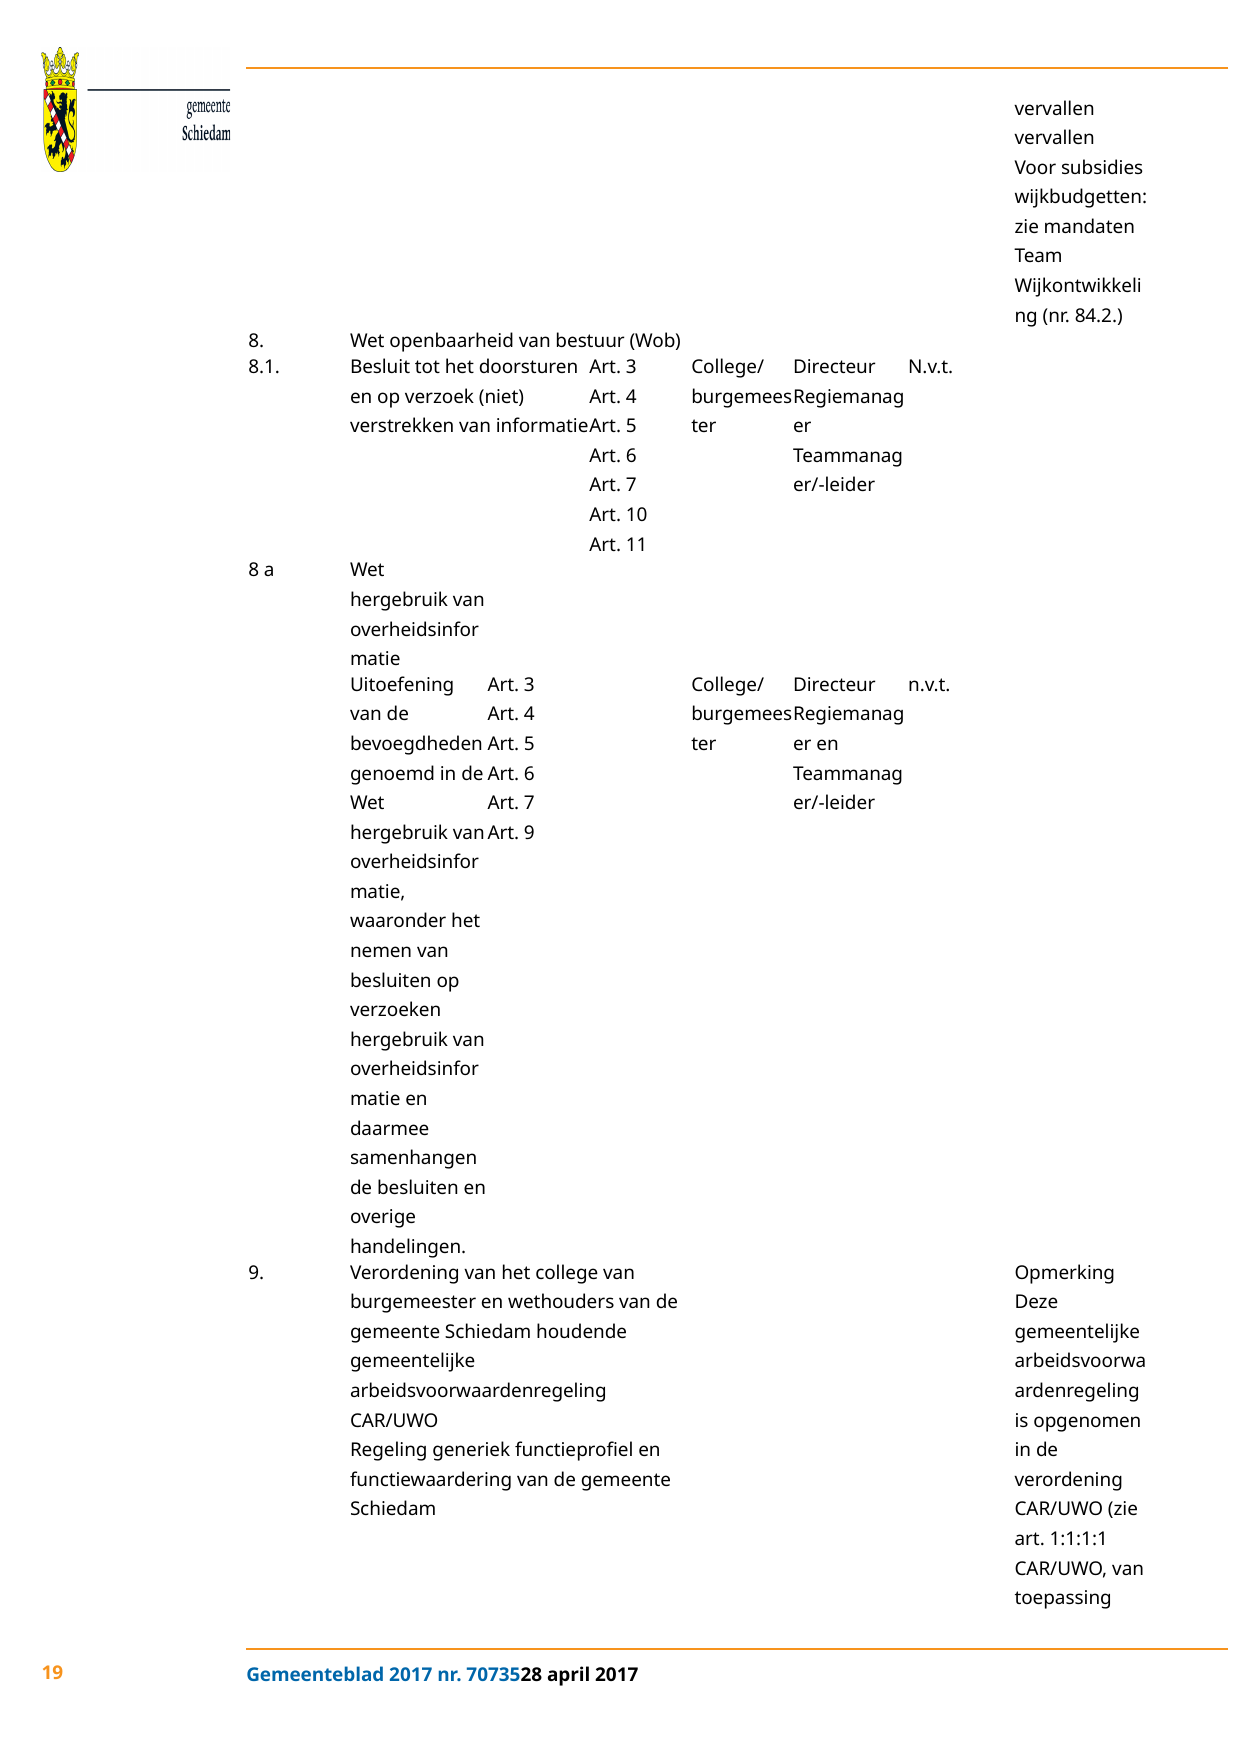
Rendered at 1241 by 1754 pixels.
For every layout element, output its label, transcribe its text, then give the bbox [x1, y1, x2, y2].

table_cell Verordening van het college van burgemeester en wethouders van de gemeente Schiedam houdende gemeentelijke arbeidsvoorwaardenregeling CAR/UWO Regeling generiek functieprofiel en functiewaardering van de gemeente Schiedam [350, 1259, 691, 1610]
table_cell [908, 557, 1014, 671]
table_cell [487, 557, 691, 671]
table_cell [1014, 353, 1152, 557]
table_cell [793, 1259, 908, 1610]
table_cell Besluit tot het doorsturen en op verzoek (niet) verstrekken van informatie [350, 353, 589, 557]
table_cell Wet openbaarheid van bestuur (Wob) [350, 328, 691, 353]
table_cell [691, 328, 793, 353]
table_cell Art. 3 Art. 4 Art. 5 Art. 6 Art. 7 Art. 9 [487, 671, 691, 1259]
table_cell [248, 95, 350, 328]
table_cell n.v.t. [908, 671, 1014, 1259]
table_cell [793, 557, 908, 671]
table_cell 8. [248, 328, 350, 353]
table_cell [1014, 671, 1152, 1259]
table_cell Opmerking Deze gemeentelijke arbeidsvoorwaardenregeling is opgenomen in de verordening CAR/UWO (zie art. 1:1:1:1 CAR/UWO, van toepassing [1014, 1259, 1152, 1610]
table_cell [908, 328, 1014, 353]
table_cell College/burgemeester [691, 671, 793, 1259]
table_cell [1014, 328, 1152, 353]
table_cell N.v.t. [908, 353, 1014, 557]
table_cell [793, 328, 908, 353]
table_cell [350, 95, 691, 328]
table_cell [691, 95, 793, 328]
table_cell Directeur Regiemanager Teammanager/-leider [793, 353, 908, 557]
table_cell 8 a [248, 557, 350, 671]
table_cell Uitoefening van de bevoegdheden genoemd in de Wet hergebruik van overheidsinformatie, waaronder het nemen van besluiten op verzoeken hergebruik van overheidsinformatie en daarmee samenhangende besluiten en overige handelingen. [350, 671, 487, 1259]
table_cell [908, 95, 1014, 328]
table_cell [793, 95, 908, 328]
table_cell Directeur Regiemanager en Teammanager/-leider [793, 671, 908, 1259]
table_cell College/burgemeester [691, 353, 793, 557]
table_cell [691, 1259, 793, 1610]
table_cell vervallen vervallen Voor subsidies wijkbudgetten: zie mandaten Team Wijkontwikkeling (nr. 84.2.) [1014, 95, 1152, 328]
picture [41, 47, 231, 172]
table_cell [908, 1259, 1014, 1610]
table_cell 8.1. [248, 353, 350, 557]
table_cell [1014, 557, 1152, 671]
table_cell Wet hergebruik van overheidsinformatie [350, 557, 487, 671]
table_cell [691, 557, 793, 671]
table_cell 9. [248, 1259, 350, 1610]
table_cell Art. 3 Art. 4 Art. 5 Art. 6 Art. 7 Art. 10 Art. 11 [589, 353, 691, 557]
table_cell [248, 671, 350, 1259]
